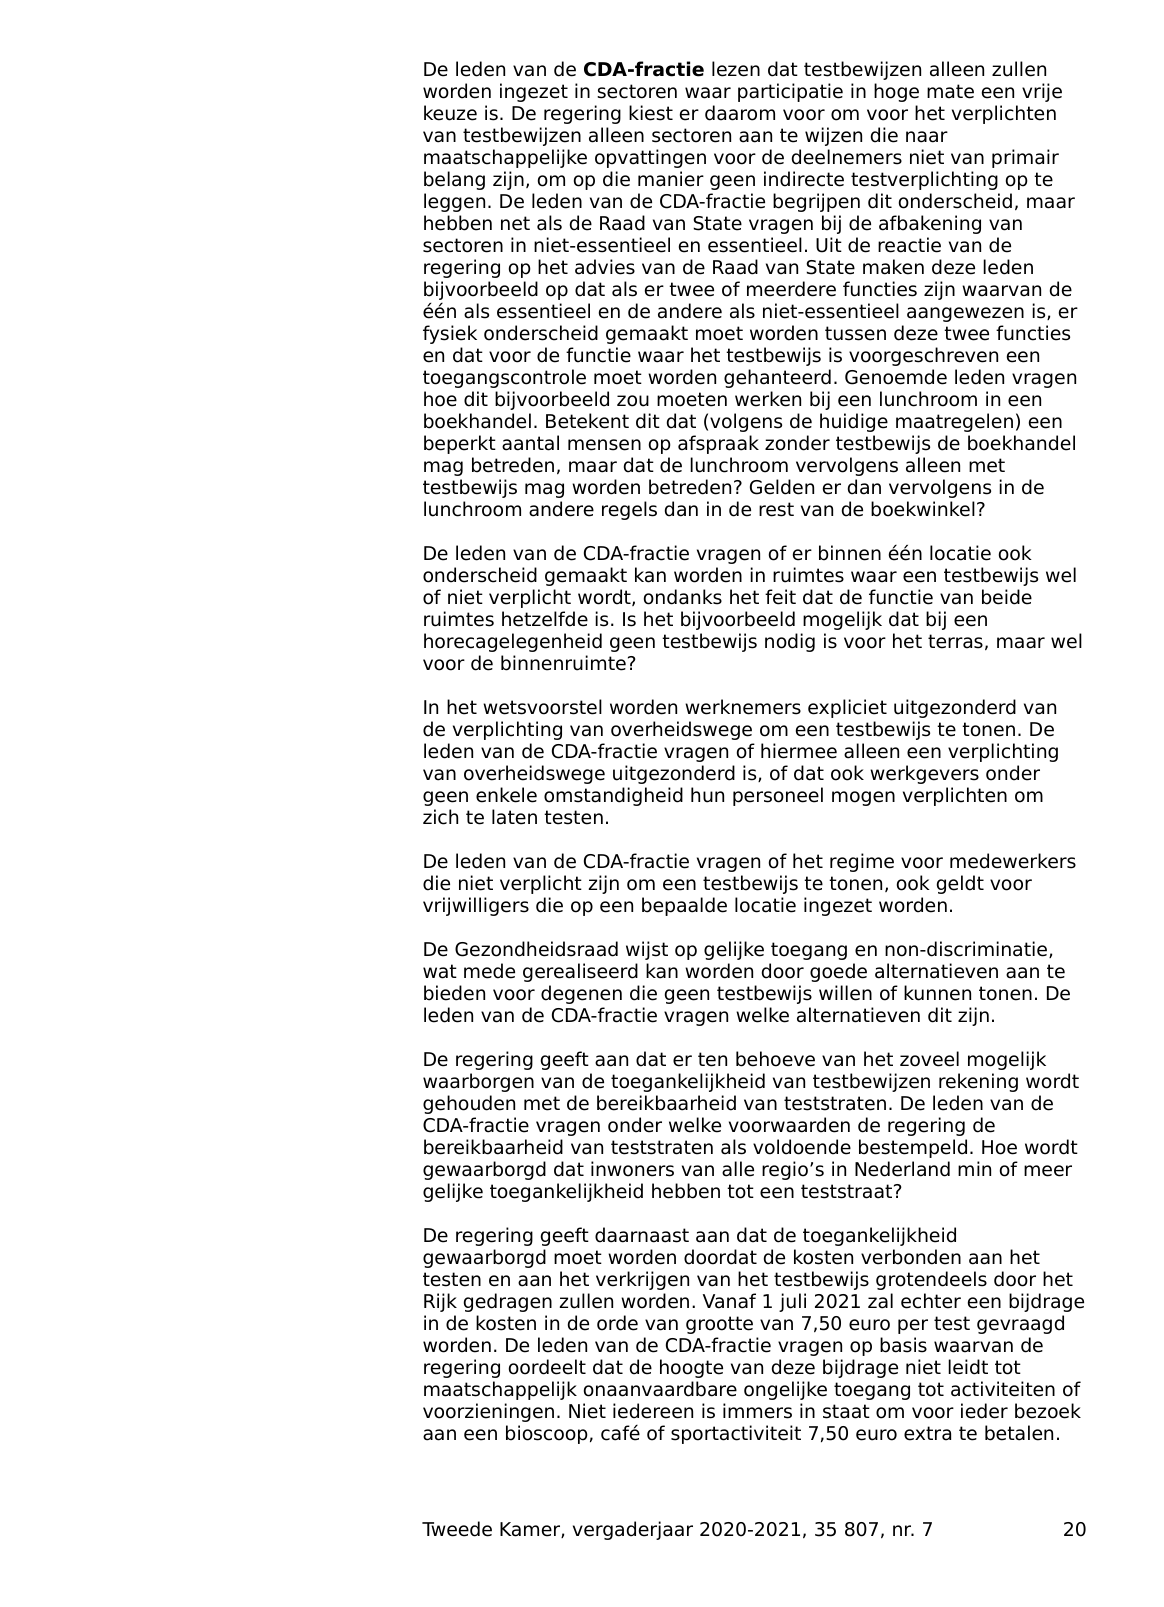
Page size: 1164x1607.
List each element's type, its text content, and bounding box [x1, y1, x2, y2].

text De regering geeft aan dat er ten behoeve van het zoveel mogelijk waarborgen van de toegankelijkheid van testbewijzen rekening wordt gehouden met de bereikbaarheid van teststraten. De leden van de CDA-fractie vragen onder welke voorwaarden de regering de bereikbaarheid van teststraten als voldoende bestempeld. Hoe wordt gewaarborgd dat inwoners van alle regio’s in Nederland min of meer gelijke toegankelijkheid hebben tot een teststraat? [422, 1049, 1087, 1203]
text De leden van de CDA-fractie vragen of er binnen één locatie ook onderscheid gemaakt kan worden in ruimtes waar een testbewijs wel of niet verplicht wordt, ondanks het feit dat de functie van beide ruimtes hetzelfde is. Is het bijvoorbeeld mogelijk dat bij een horecagelegenheid geen testbewijs nodig is voor het terras, maar wel voor de binnenruimte? [422, 543, 1087, 675]
text De Gezondheidsraad wijst op gelijke toegang en non-discriminatie, wat mede gerealiseerd kan worden door goede alternatieven aan te bieden voor degenen die geen testbewijs willen of kunnen tonen. De leden van de CDA-fractie vragen welke alternatieven dit zijn. [422, 939, 1087, 1027]
text De regering geeft daarnaast aan dat de toegankelijkheid gewaarborgd moet worden doordat de kosten verbonden aan het testen en aan het verkrijgen van het testbewijs grotendeels door het Rijk gedragen zullen worden. Vanaf 1 juli 2021 zal echter een bijdrage in de kosten in de orde van grootte van 7,50 euro per test gevraagd worden. De leden van de CDA-fractie vragen op basis waarvan de regering oordeelt dat de hoogte van deze bijdrage niet leidt tot maatschappelijk onaanvaardbare ongelijke toegang tot activiteiten of voorzieningen. Niet iedereen is immers in staat om voor ieder bezoek aan een bioscoop, café of sportactiviteit 7,50 euro extra te betalen. [422, 1225, 1087, 1445]
text De leden van de CDA-fractie lezen dat testbewijzen alleen zullen worden ingezet in sectoren waar participatie in hoge mate een vrije keuze is. De regering kiest er daarom voor om voor het verplichten van testbewijzen alleen sectoren aan te wijzen die naar maatschappelijke opvattingen voor de deelnemers niet van primair belang zijn, om op die manier geen indirecte testverplichting op te leggen. De leden van de CDA-fractie begrijpen dit onderscheid, maar hebben net als de Raad van State vragen bij de afbakening van sectoren in niet-essentieel en essentieel. Uit de reactie van de regering op het advies van de Raad van State maken deze leden bijvoorbeeld op dat als er twee of meerdere functies zijn waarvan de één als essentieel en de andere als niet-essentieel aangewezen is, er fysiek onderscheid gemaakt moet worden tussen deze twee functies en dat voor de functie waar het testbewijs is voorgeschreven een toegangscontrole moet worden gehanteerd. Genoemde leden vragen hoe dit bijvoorbeeld zou moeten werken bij een lunchroom in een boekhandel. Betekent dit dat (volgens de huidige maatregelen) een beperkt aantal mensen op afspraak zonder testbewijs de boekhandel mag betreden, maar dat de lunchroom vervolgens alleen met testbewijs mag worden betreden? Gelden er dan vervolgens in de lunchroom andere regels dan in de rest van de boekwinkel? [422, 59, 1087, 521]
text In het wetsvoorstel worden werknemers expliciet uitgezonderd van de verplichting van overheidswege om een testbewijs te tonen. De leden van de CDA-fractie vragen of hiermee alleen een verplichting van overheidswege uitgezonderd is, of dat ook werkgevers onder geen enkele omstandigheid hun personeel mogen verplichten om zich te laten testen. [422, 697, 1087, 829]
text De leden van de CDA-fractie vragen of het regime voor medewerkers die niet verplicht zijn om een testbewijs te tonen, ook geldt voor vrijwilligers die op een bepaalde locatie ingezet worden. [422, 851, 1087, 917]
